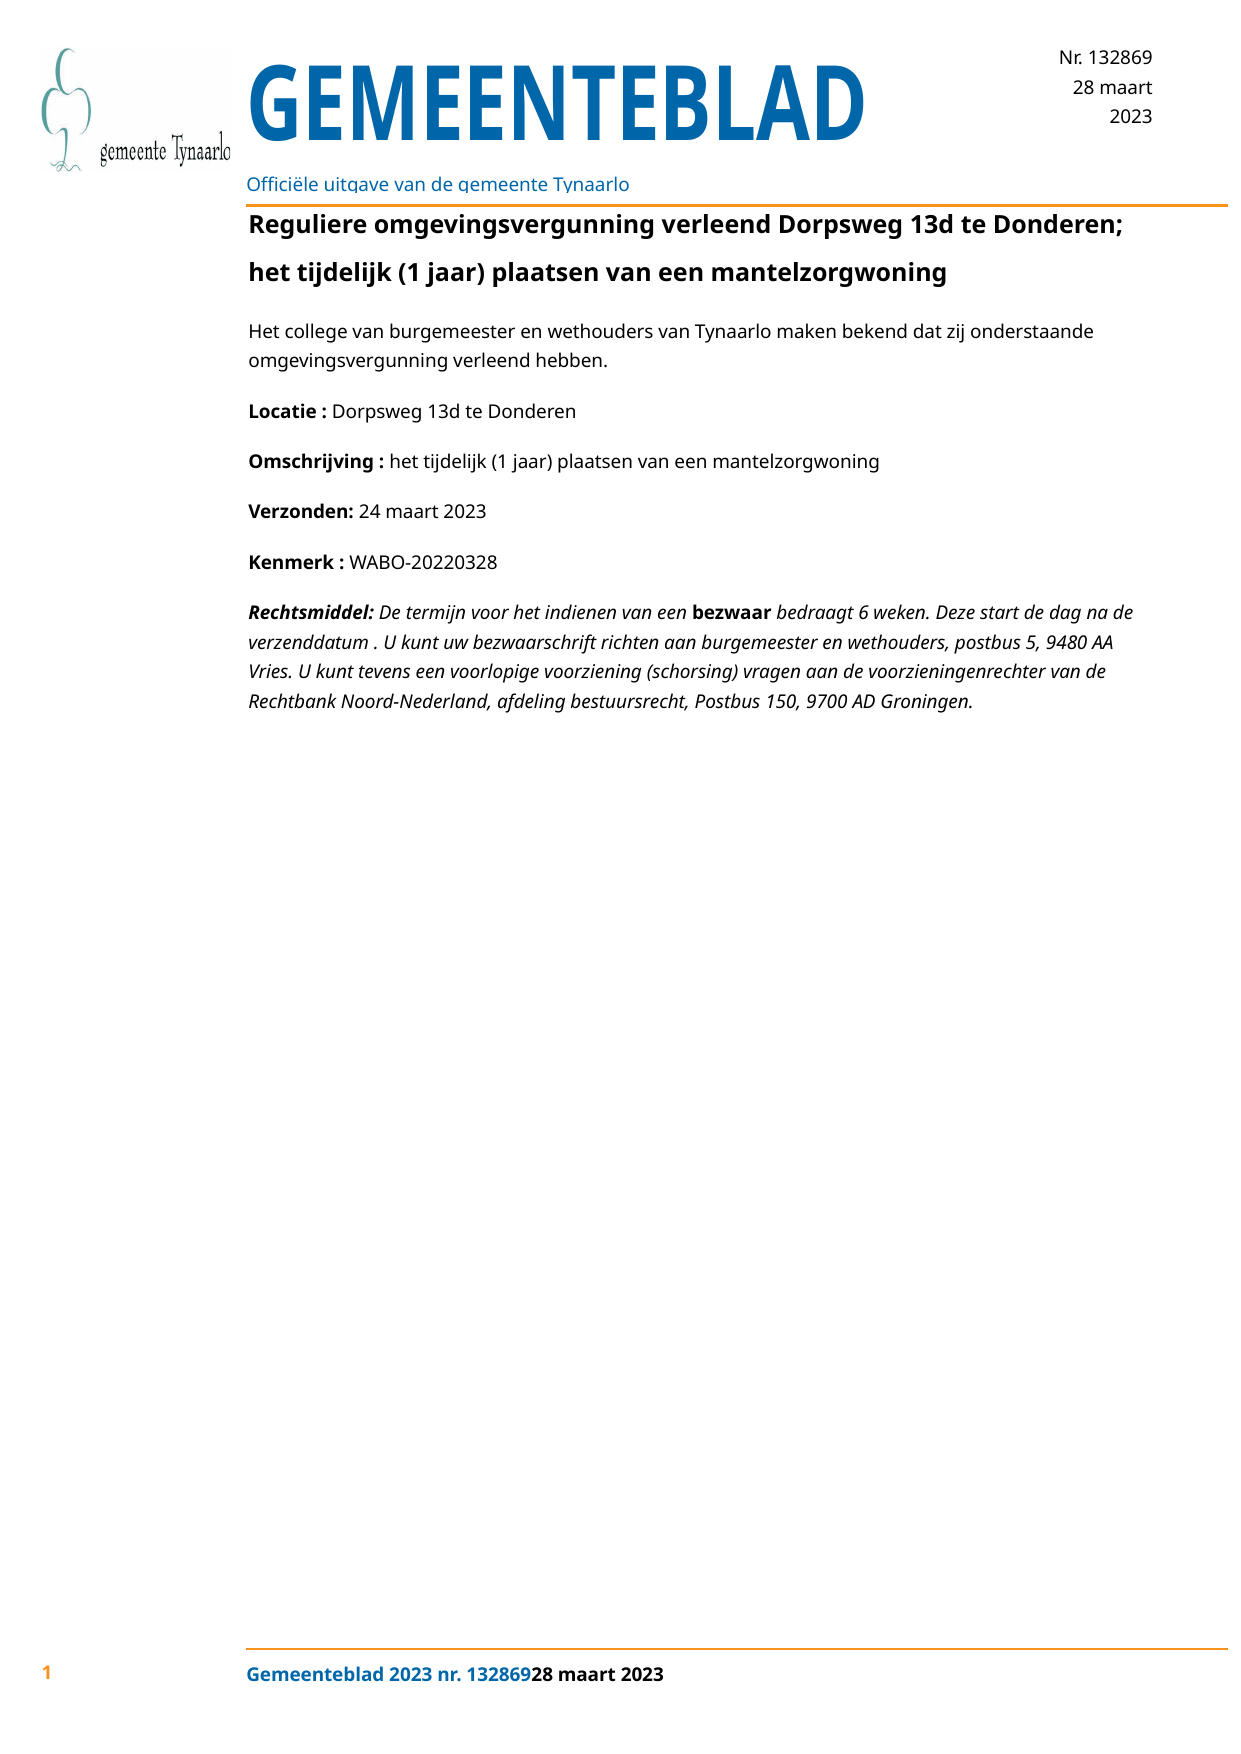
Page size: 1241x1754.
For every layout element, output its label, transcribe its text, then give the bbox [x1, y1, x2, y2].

text Reguliere omgevingsvergunning verleend Dorpsweg 13d te Donderen; het tijdelijk (1 jaar) plaatsen van een mantelzorgwoning [248, 207, 1152, 288]
text Kenmerk : WABO-20220328 [248, 549, 1152, 575]
text Het college van burgemeester en wethouders van Tynaarlo maken bekend dat zij onderstaande omgevingsvergunning verleend hebben. [248, 318, 1152, 373]
picture [41, 47, 231, 172]
text Omschrijving : het tijdelijk (1 jaar) plaatsen van een mantelzorgwoning [248, 448, 1152, 474]
text Verzonden: 24 maart 2023 [248, 499, 1152, 524]
text Locatie : Dorpsweg 13d te Donderen [248, 398, 1152, 424]
text Rechtsmiddel: De termijn voor het indienen van een bezwaar bedraagt 6 weken. Deze start de dag na de verzenddatum . U kunt uw bezwaarschrift richten aan burgemeester en wethouders, postbus 5, 9480 AA Vries. U kunt tevens een voorlopige voorziening (schorsing) vragen aan de voorzieningenrechter van de Rechtbank Noord-Nederland, afdeling bestuursrecht, Postbus 150, 9700 AD Groningen. [248, 599, 1152, 714]
